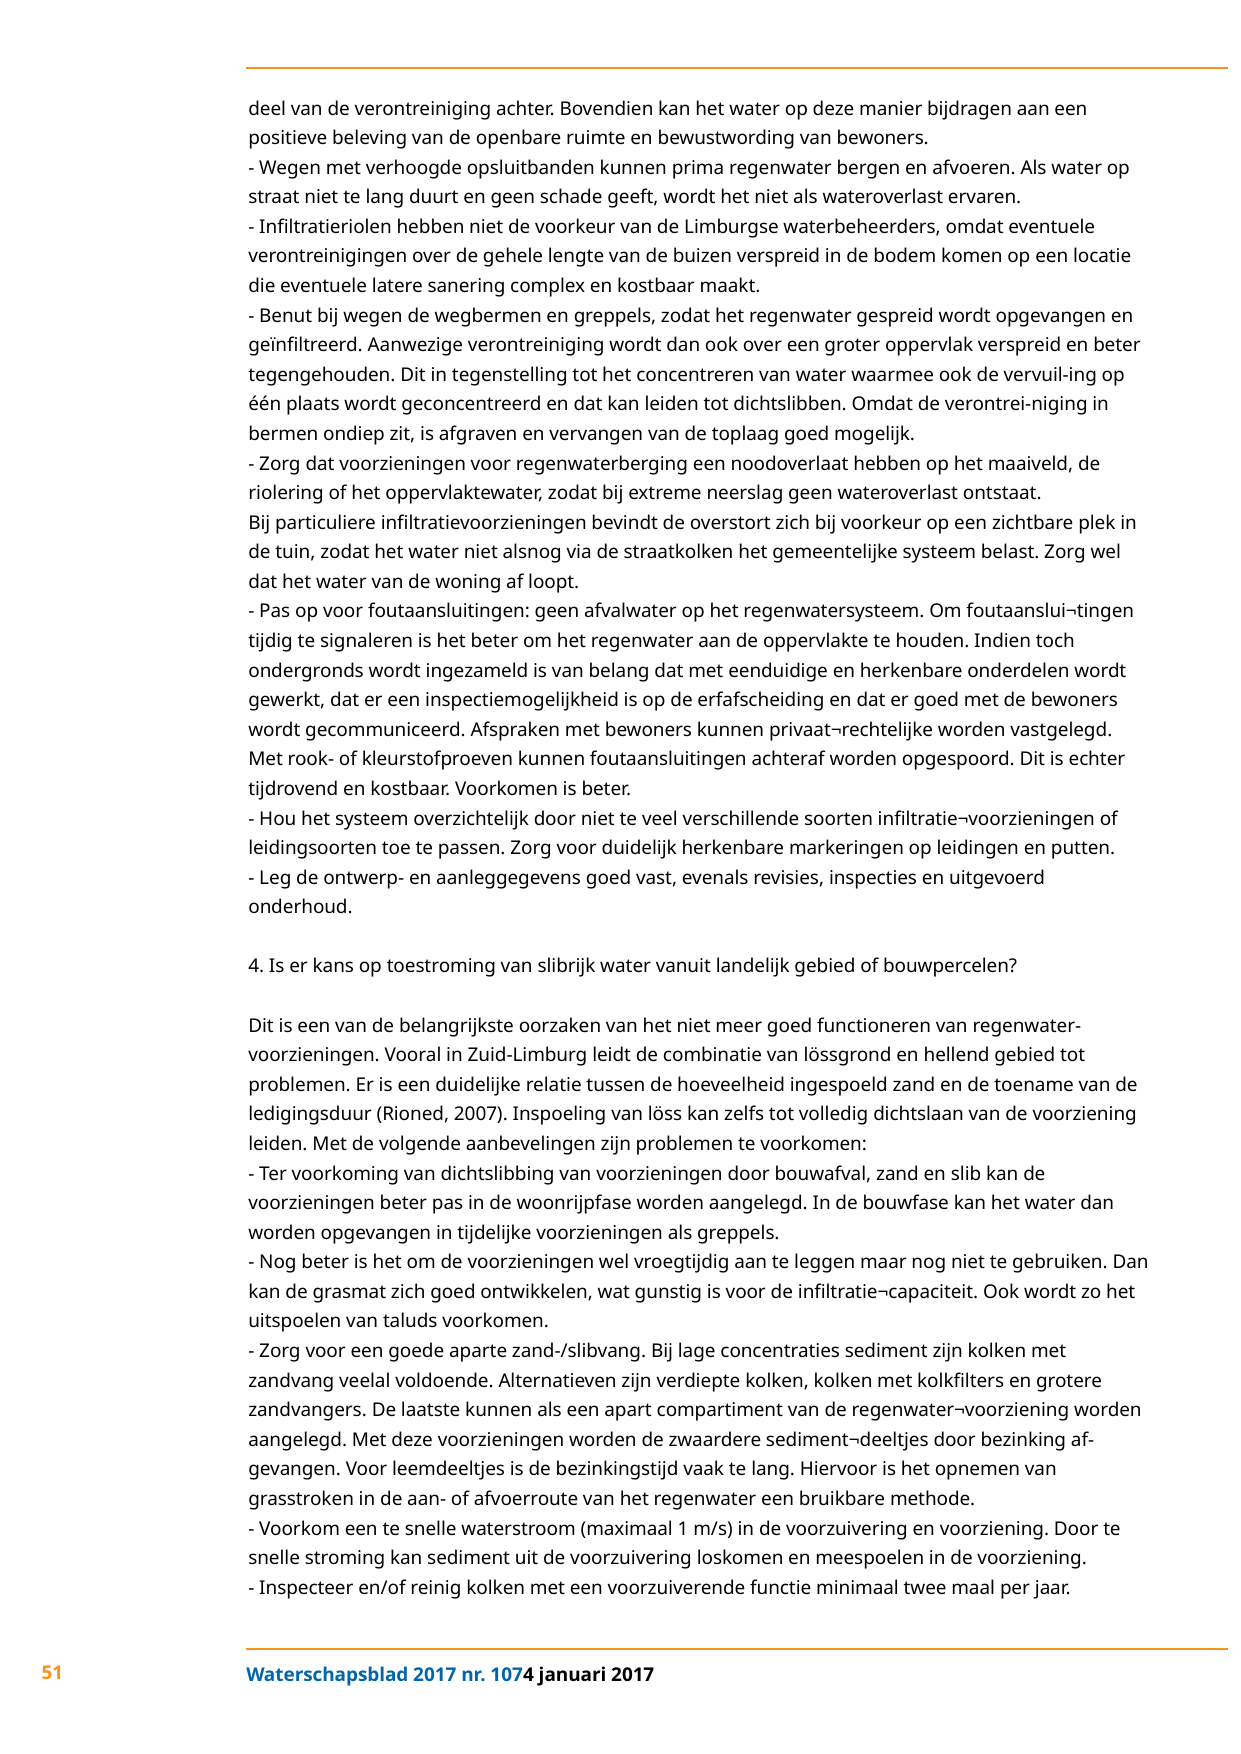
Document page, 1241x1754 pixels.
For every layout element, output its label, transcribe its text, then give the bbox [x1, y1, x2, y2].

text 4. Is er kans op toestroming van slibrijk water vanuit landelijk gebied of bouwpercelen? [248, 953, 1152, 978]
text - Zorg voor een goede aparte zand-/slibvang. Bij lage concentraties sediment zijn kolken met zandvang veelal voldoende. Alternatieven zijn verdiepte kolken, kolken met kolkfilters en grotere zandvangers. De laatste kunnen als een apart compartiment van de regenwater¬voorziening worden aangelegd. Met deze voorzieningen worden de zwaardere sediment¬deeltjes door bezinking af-gevangen. Voor leemdeeltjes is de bezinkingstijd vaak te lang. Hiervoor is het opnemen van grasstroken in de aan- of afvoerroute van het regenwater een bruikbare methode. [248, 1337, 1152, 1511]
text - Ter voorkoming van dichtslibbing van voorzieningen door bouwafval, zand en slib kan de voorzieningen beter pas in de woonrijpfase worden aangelegd. In de bouwfase kan het water dan worden opgevangen in tijdelijke voorzieningen als greppels. [248, 1160, 1152, 1245]
text - Zorg dat voorzieningen voor regenwaterberging een noodoverlaat hebben op het maaiveld, de riolering of het oppervlaktewater, zodat bij extreme neerslag geen wateroverlast ontstaat. [248, 450, 1152, 505]
text - Wegen met verhoogde opsluitbanden kunnen prima regenwater bergen en afvoeren. Als water op straat niet te lang duurt en geen schade geeft, wordt het niet als wateroverlast ervaren. [248, 154, 1152, 209]
text - Nog beter is het om de voorzieningen wel vroegtijdig aan te leggen maar nog niet te gebruiken. Dan kan de grasmat zich goed ontwikkelen, wat gunstig is voor de infiltratie¬capaciteit. Ook wordt zo het uitspoelen van taluds voorkomen. [248, 1248, 1152, 1333]
text - Infiltratieriolen hebben niet de voorkeur van de Limburgse waterbeheerders, omdat eventuele verontreinigingen over de gehele lengte van de buizen verspreid in de bodem komen op een locatie die eventuele latere sanering complex en kostbaar maakt. [248, 213, 1152, 298]
picture [41, 47, 231, 172]
text Dit is een van de belangrijkste oorzaken van het niet meer goed functioneren van regenwater-voorzieningen. Vooral in Zuid-Limburg leidt de combinatie van lössgrond en hellend gebied tot problemen. Er is een duidelijke relatie tussen de hoeveelheid ingespoeld zand en de toename van de ledigingsduur (Rioned, 2007). Inspoeling van löss kan zelfs tot volledig dichtslaan van de voorziening leiden. Met de volgende aanbevelingen zijn problemen te voorkomen: [248, 1012, 1152, 1156]
text - Pas op voor foutaansluitingen: geen afvalwater op het regenwatersysteem. Om foutaanslui¬tingen tijdig te signaleren is het beter om het regenwater aan de oppervlakte te houden. Indien toch ondergronds wordt ingezameld is van belang dat met eenduidige en herkenbare onderdelen wordt gewerkt, dat er een inspectiemogelijkheid is op de erfafscheiding en dat er goed met de bewoners wordt gecommuniceerd. Afspraken met bewoners kunnen privaat¬rechtelijke worden vastgelegd. Met rook- of kleurstofproeven kunnen foutaansluitingen achteraf worden opgespoord. Dit is echter tijdrovend en kostbaar. Voorkomen is beter. [248, 598, 1152, 801]
text - Voorkom een te snelle waterstroom (maximaal 1 m/s) in de voorzuivering en voorziening. Door te snelle stroming kan sediment uit de voorzuivering loskomen en meespoelen in de voorziening. [248, 1515, 1152, 1570]
text Bij particuliere infiltratievoorzieningen bevindt de overstort zich bij voorkeur op een zichtbare plek in de tuin, zodat het water niet alsnog via de straatkolken het gemeentelijke systeem belast. Zorg wel dat het water van de woning af loopt. [248, 509, 1152, 594]
text - Hou het systeem overzichtelijk door niet te veel verschillende soorten infiltratie¬voorzieningen of leidingsoorten toe te passen. Zorg voor duidelijk herkenbare markeringen op leidingen en putten. [248, 805, 1152, 860]
text - Inspecteer en/of reinig kolken met een voorzuiverende functie minimaal twee maal per jaar. [248, 1574, 1152, 1600]
text - Benut bij wegen de wegbermen en greppels, zodat het regenwater gespreid wordt opgevangen en geïnfiltreerd. Aanwezige verontreiniging wordt dan ook over een groter oppervlak verspreid en beter tegengehouden. Dit in tegenstelling tot het concentreren van water waarmee ook de vervuil-ing op één plaats wordt geconcentreerd en dat kan leiden tot dichtslibben. Omdat de verontrei-niging in bermen ondiep zit, is afgraven en vervangen van de toplaag goed mogelijk. [248, 302, 1152, 446]
text deel van de verontreiniging achter. Bovendien kan het water op deze manier bijdragen aan een positieve beleving van de openbare ruimte en bewustwording van bewoners. [248, 95, 1152, 150]
text - Leg de ontwerp- en aanleggegevens goed vast, evenals revisies, inspecties en uitgevoerd onderhoud. [248, 864, 1152, 919]
